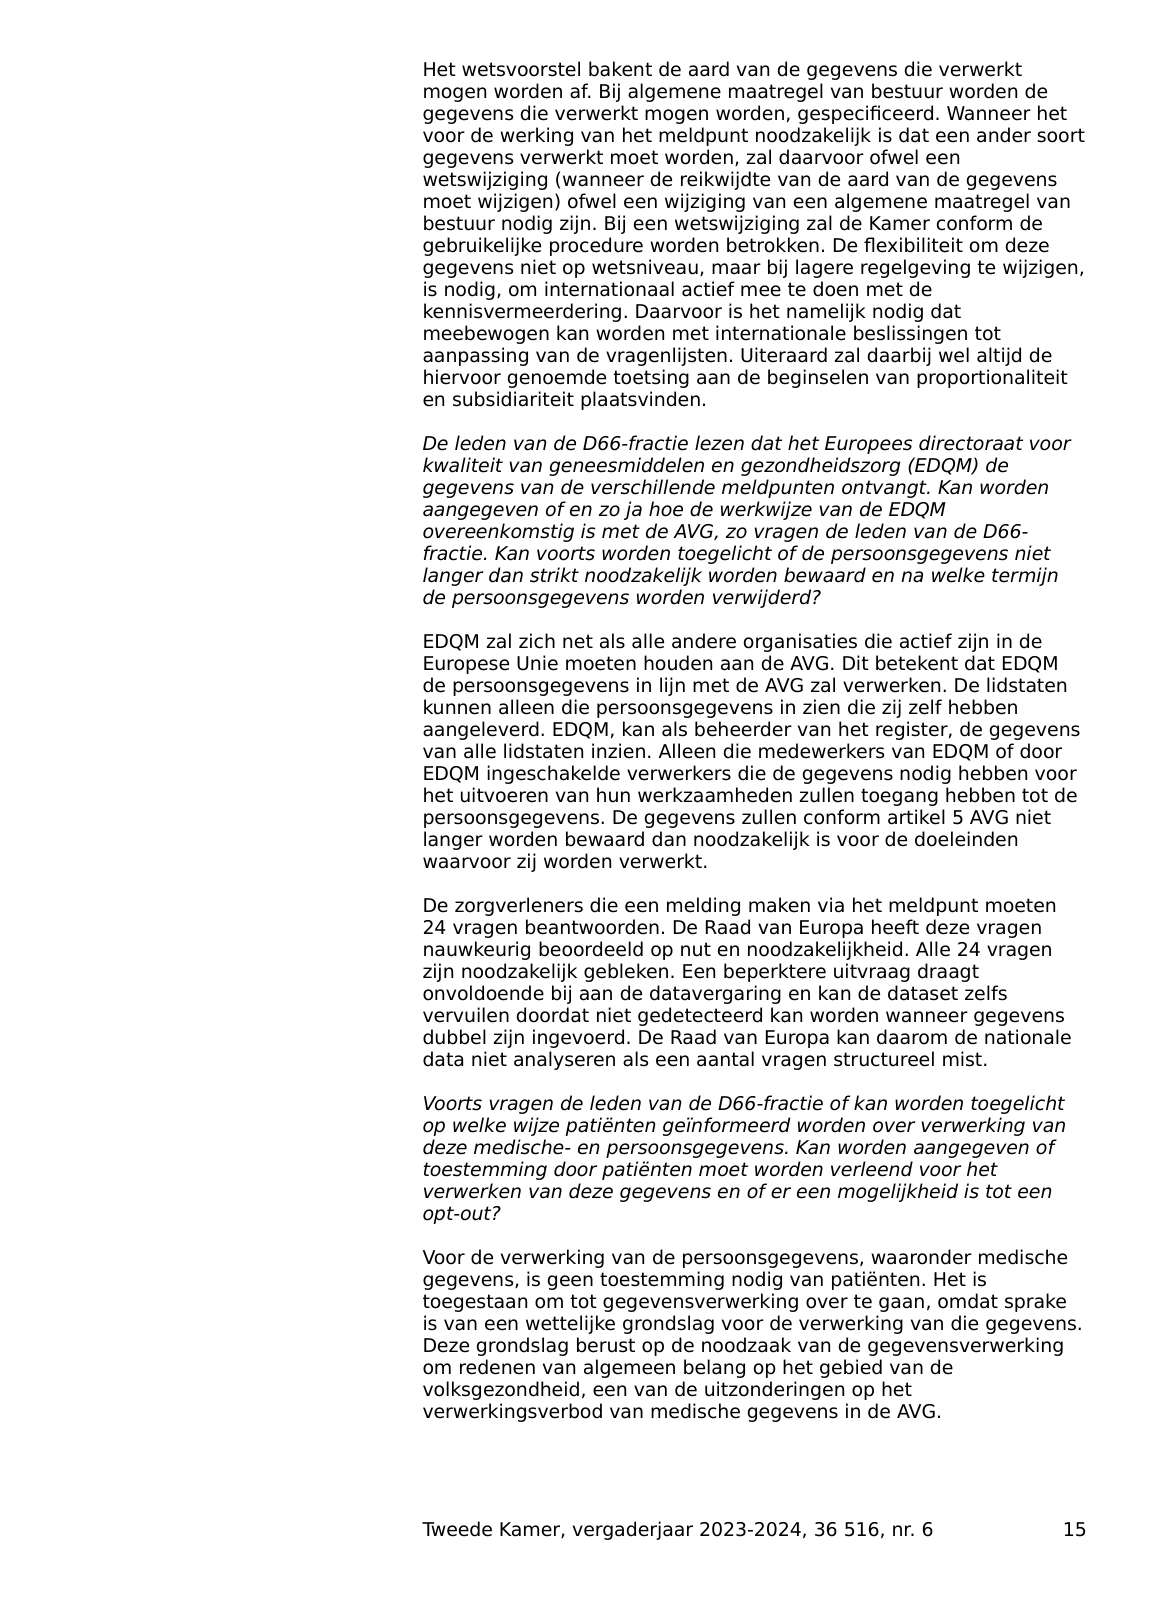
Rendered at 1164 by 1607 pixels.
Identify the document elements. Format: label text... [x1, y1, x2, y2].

text Het wetsvoorstel bakent de aard van de gegevens die verwerkt mogen worden af. Bij algemene maatregel van bestuur worden de gegevens die verwerkt mogen worden, gespecificeerd. Wanneer het voor de werking van het meldpunt noodzakelijk is dat een ander soort gegevens verwerkt moet worden, zal daarvoor ofwel een wetswijziging (wanneer de reikwijdte van de aard van de gegevens moet wijzigen) ofwel een wijziging van een algemene maatregel van bestuur nodig zijn. Bij een wetswijziging zal de Kamer conform de gebruikelijke procedure worden betrokken. De flexibiliteit om deze gegevens niet op wetsniveau, maar bij lagere regelgeving te wijzigen, is nodig, om internationaal actief mee te doen met de kennisvermeerdering. Daarvoor is het namelijk nodig dat meebewogen kan worden met internationale beslissingen tot aanpassing van de vragenlijsten. Uiteraard zal daarbij wel altijd de hiervoor genoemde toetsing aan de beginselen van proportionaliteit en subsidiariteit plaatsvinden. [422, 59, 1087, 411]
text Voorts vragen de leden van de D66-fractie of kan worden toegelicht op welke wijze patiënten geïnformeerd worden over verwerking van deze medische- en persoonsgegevens. Kan worden aangegeven of toestemming door patiënten moet worden verleend voor het verwerken van deze gegevens en of er een mogelijkheid is tot een opt-out? [422, 1093, 1087, 1225]
text De zorgverleners die een melding maken via het meldpunt moeten 24 vragen beantwoorden. De Raad van Europa heeft deze vragen nauwkeurig beoordeeld op nut en noodzakelijkheid. Alle 24 vragen zijn noodzakelijk gebleken. Een beperktere uitvraag draagt onvoldoende bij aan de datavergaring en kan de dataset zelfs vervuilen doordat niet gedetecteerd kan worden wanneer gegevens dubbel zijn ingevoerd. De Raad van Europa kan daarom de nationale data niet analyseren als een aantal vragen structureel mist. [422, 895, 1087, 1071]
text EDQM zal zich net als alle andere organisaties die actief zijn in de Europese Unie moeten houden aan de AVG. Dit betekent dat EDQM de persoonsgegevens in lijn met de AVG zal verwerken. De lidstaten kunnen alleen die persoonsgegevens in zien die zij zelf hebben aangeleverd. EDQM, kan als beheerder van het register, de gegevens van alle lidstaten inzien. Alleen die medewerkers van EDQM of door EDQM ingeschakelde verwerkers die de gegevens nodig hebben voor het uitvoeren van hun werkzaamheden zullen toegang hebben tot de persoonsgegevens. De gegevens zullen conform artikel 5 AVG niet langer worden bewaard dan noodzakelijk is voor de doeleinden waarvoor zij worden verwerkt. [422, 631, 1087, 873]
text De leden van de D66-fractie lezen dat het Europees directoraat voor kwaliteit van geneesmiddelen en gezondheidszorg (EDQM) de gegevens van de verschillende meldpunten ontvangt. Kan worden aangegeven of en zo ja hoe de werkwijze van de EDQM overeenkomstig is met de AVG, zo vragen de leden van de D66-fractie. Kan voorts worden toegelicht of de persoonsgegevens niet langer dan strikt noodzakelijk worden bewaard en na welke termijn de persoonsgegevens worden verwijderd? [422, 433, 1087, 609]
text Voor de verwerking van de persoonsgegevens, waaronder medische gegevens, is geen toestemming nodig van patiënten. Het is toegestaan om tot gegevensverwerking over te gaan, omdat sprake is van een wettelijke grondslag voor de verwerking van die gegevens. Deze grondslag berust op de noodzaak van de gegevensverwerking om redenen van algemeen belang op het gebied van de volksgezondheid, een van de uitzonderingen op het verwerkingsverbod van medische gegevens in de AVG. [422, 1247, 1087, 1423]
